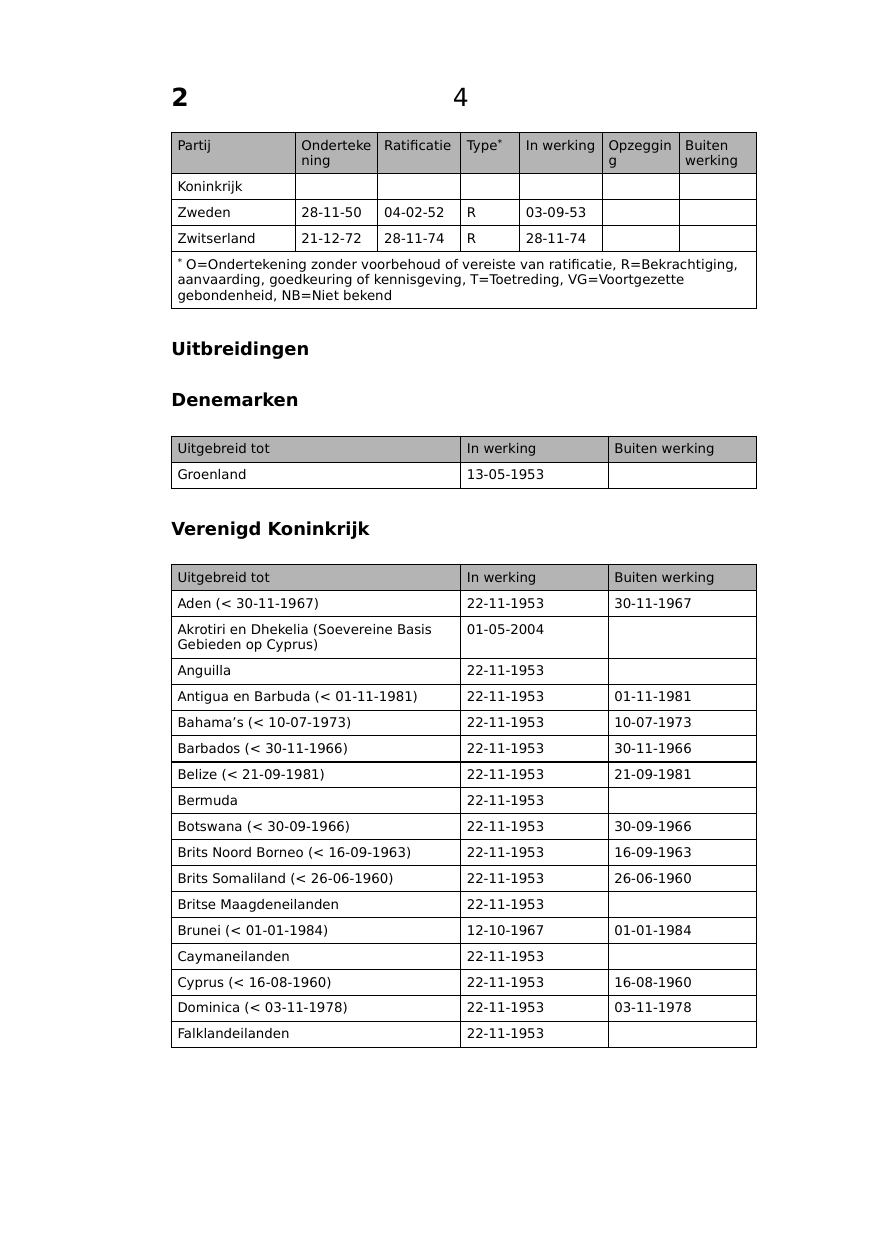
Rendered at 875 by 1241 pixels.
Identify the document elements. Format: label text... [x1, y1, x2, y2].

table_header Uitgebreid tot [172, 437, 460, 462]
table_cell 13-05-1953 [461, 463, 608, 487]
table_cell Belize (< 21-09-1981) [172, 763, 460, 787]
table_cell 30-09-1966 [609, 814, 756, 839]
table_cell 28-11-74 [520, 226, 602, 251]
table_cell 22-11-1953 [461, 1022, 608, 1047]
table_cell Brits Somaliland (< 26-06-1960) [172, 866, 460, 891]
table_cell R [461, 200, 519, 225]
table_cell 22-11-1953 [461, 659, 608, 683]
table_cell 26-06-1960 [609, 866, 756, 891]
table_cell Zwitserland [172, 226, 295, 251]
table_cell Dominica (< 03-11-1978) [172, 996, 460, 1021]
table_cell 22-11-1953 [461, 814, 608, 839]
table_cell Botswana (< 30-09-1966) [172, 814, 460, 839]
table_cell Falklandeilanden [172, 1022, 460, 1047]
table_header Uitgebreid tot [172, 565, 460, 590]
table_cell Koninkrijk [172, 174, 295, 199]
subtitle Uitbreidingen [171, 339, 756, 360]
table_cell Brunei (< 01-01-1984) [172, 918, 460, 943]
table_cell Barbados (< 30-11-1966) [172, 736, 460, 761]
table_cell 22-11-1953 [461, 944, 608, 969]
table_header Buiten werking [609, 565, 756, 590]
table_cell 22-11-1953 [461, 788, 608, 813]
table_cell 22-11-1953 [461, 970, 608, 995]
table_cell Akrotiri en Dhekelia (Soevereine Basis Gebieden op Cyprus) [172, 617, 460, 658]
table_cell [461, 174, 519, 199]
table_header Partij [172, 133, 295, 173]
table_cell 03-11-1978 [609, 996, 756, 1021]
table_cell 30-11-1967 [609, 591, 756, 616]
table_cell 01-05-2004 [461, 617, 608, 658]
table_cell Antigua en Barbuda (< 01-11-1981) [172, 685, 460, 709]
table_cell * O=Ondertekening zonder voorbehoud of vereiste van ratificatie, R=Bekrachtiging, aanvaarding, goedkeuring of kennisgeving, T=Toetreding, VG=Voortgezette gebondenheid, NB=Niet bekend [172, 252, 756, 308]
table_cell 30-11-1966 [609, 736, 756, 761]
table_cell Caymaneilanden [172, 944, 460, 969]
table_cell 21-12-72 [296, 226, 377, 251]
table_cell 12-10-1967 [461, 918, 608, 943]
table_cell [609, 617, 756, 658]
table_cell 22-11-1953 [461, 711, 608, 735]
subtitle Denemarken [171, 390, 756, 411]
table_cell 28-11-50 [296, 200, 377, 225]
table_cell [609, 944, 756, 969]
table_cell [603, 200, 679, 225]
table_header In werking [461, 565, 608, 590]
table_cell [609, 788, 756, 813]
table_cell [609, 892, 756, 917]
table_cell [609, 463, 756, 487]
table_cell Aden (< 30-11-1967) [172, 591, 460, 616]
table_cell [603, 226, 679, 251]
table_cell 10-07-1973 [609, 711, 756, 735]
table_cell 16-09-1963 [609, 840, 756, 865]
table_cell 22-11-1953 [461, 892, 608, 917]
table_cell 22-11-1953 [461, 591, 608, 616]
table_cell [378, 174, 460, 199]
table_cell 01-11-1981 [609, 685, 756, 709]
table_cell Bermuda [172, 788, 460, 813]
table_cell 04-02-52 [378, 200, 460, 225]
table_cell [520, 174, 602, 199]
table_header In werking [520, 133, 602, 173]
table_header Opzegging [603, 133, 679, 173]
table_header In werking [461, 437, 608, 462]
table_header Ondertekening [296, 133, 377, 173]
table_cell 22-11-1953 [461, 866, 608, 891]
table_cell 16-08-1960 [609, 970, 756, 995]
table_cell Groenland [172, 463, 460, 487]
table_header Buiten werking [609, 437, 756, 462]
table_cell 03-09-53 [520, 200, 602, 225]
table_cell [603, 174, 679, 199]
table_cell [680, 200, 756, 225]
table_cell R [461, 226, 519, 251]
table_cell Bahama’s (< 10-07-1973) [172, 711, 460, 735]
table_header Buiten werking [680, 133, 756, 173]
table_cell 22-11-1953 [461, 685, 608, 709]
subtitle Verenigd Koninkrijk [171, 518, 756, 539]
table_cell 28-11-74 [378, 226, 460, 251]
table_cell Britse Maagdeneilanden [172, 892, 460, 917]
table_header Ratificatie [378, 133, 460, 173]
table_cell 22-11-1953 [461, 996, 608, 1021]
table_cell 22-11-1953 [461, 736, 608, 761]
table_cell [609, 1022, 756, 1047]
table_cell Cyprus (< 16-08-1960) [172, 970, 460, 995]
table_cell 22-11-1953 [461, 840, 608, 865]
table_cell [296, 174, 377, 199]
table_cell 21-09-1981 [609, 763, 756, 787]
table_cell Anguilla [172, 659, 460, 683]
table_cell 01-01-1984 [609, 918, 756, 943]
table_cell 22-11-1953 [461, 763, 608, 787]
table_cell Zweden [172, 200, 295, 225]
table_header Type* [461, 133, 519, 173]
table_cell [680, 226, 756, 251]
table_cell [609, 659, 756, 683]
table_cell [680, 174, 756, 199]
table_cell Brits Noord Borneo (< 16-09-1963) [172, 840, 460, 865]
